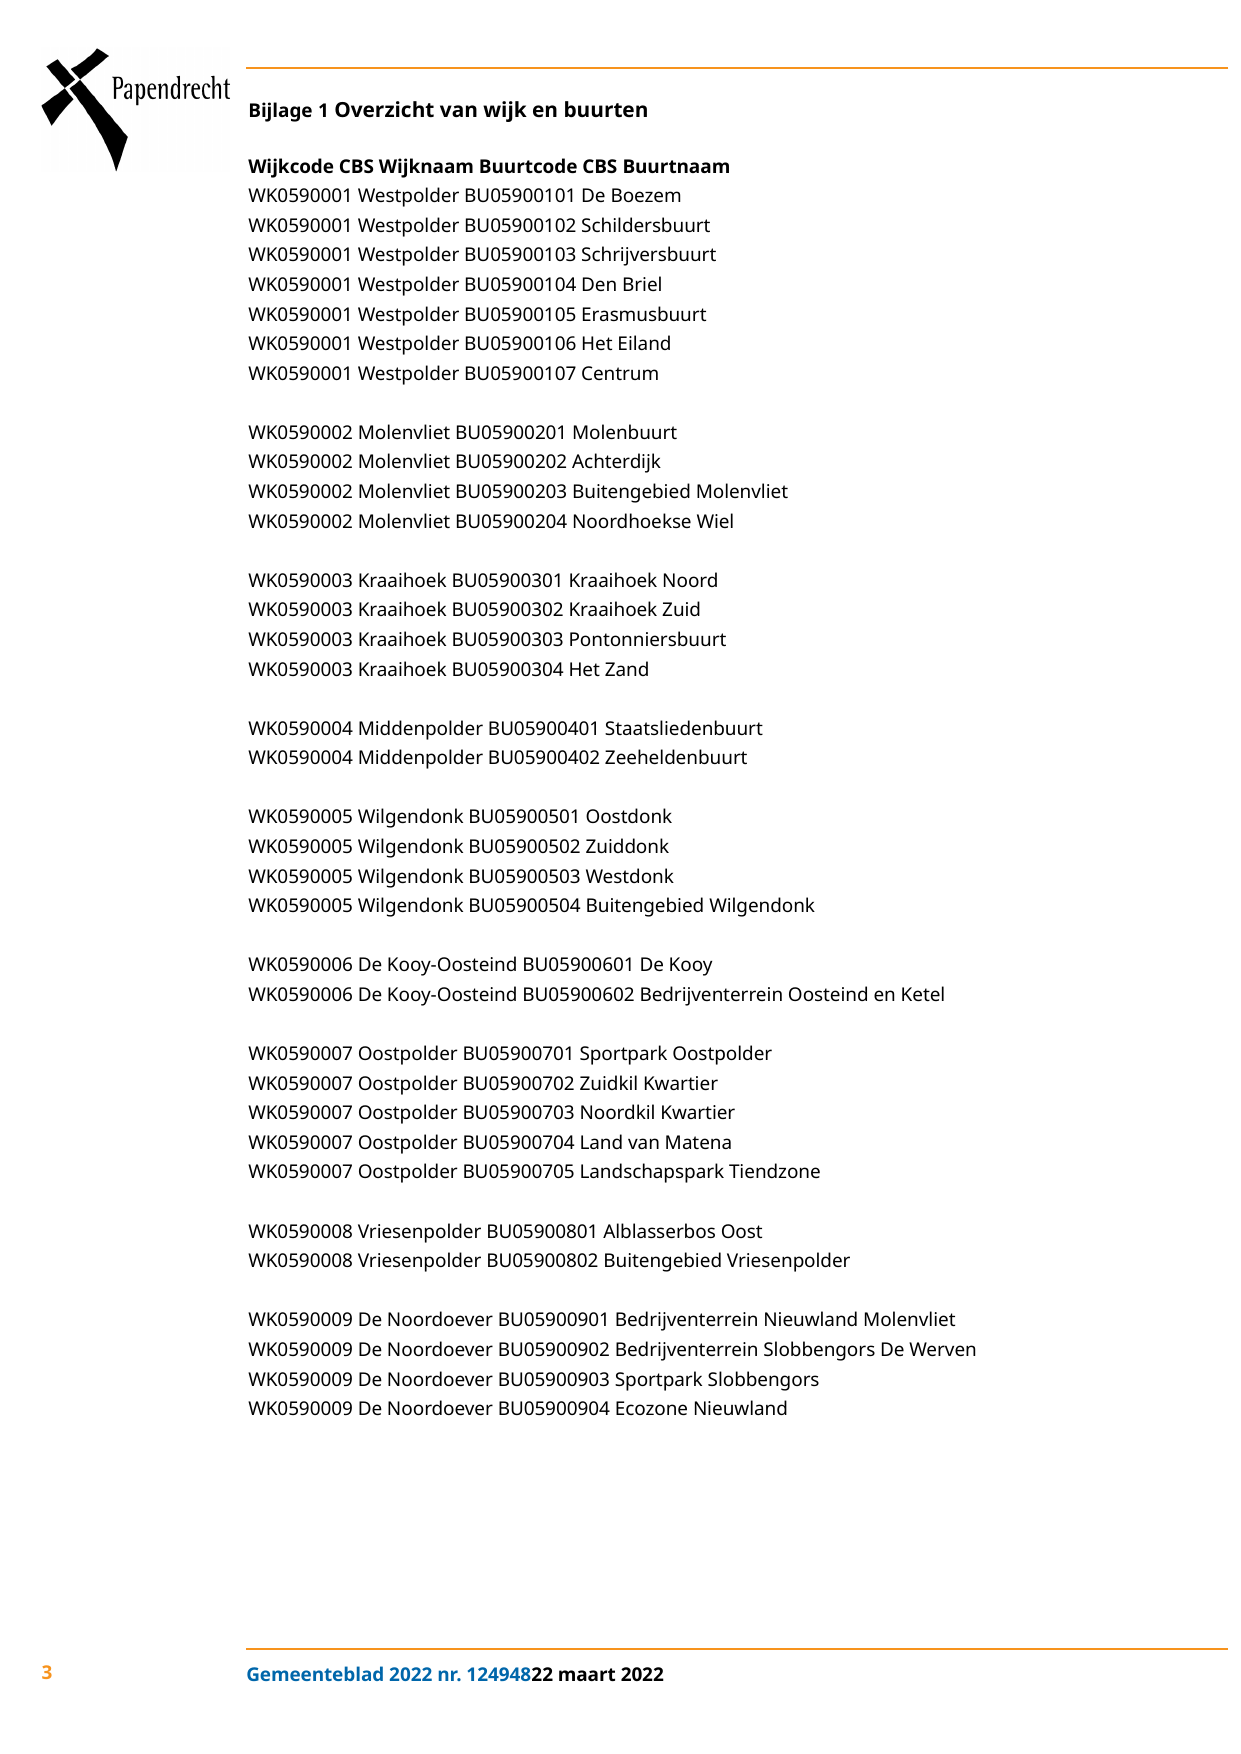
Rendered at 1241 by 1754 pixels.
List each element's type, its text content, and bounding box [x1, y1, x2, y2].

text WK0590005 Wilgendonk BU05900504 Buitengebied Wilgendonk [248, 892, 1152, 918]
text WK0590003 Kraaihoek BU05900301 Kraaihoek Noord [248, 567, 1152, 593]
text WK0590009 De Noordoever BU05900902 Bedrijventerrein Slobbengors De Werven [248, 1336, 1152, 1362]
text WK0590002 Molenvliet BU05900201 Molenbuurt [248, 419, 1152, 445]
text WK0590007 Oostpolder BU05900705 Landschapspark Tiendzone [248, 1159, 1152, 1184]
text WK0590002 Molenvliet BU05900202 Achterdijk [248, 449, 1152, 474]
text WK0590001 Westpolder BU05900102 Schildersbuurt [248, 212, 1152, 238]
text WK0590009 De Noordoever BU05900904 Ecozone Nieuwland [248, 1395, 1152, 1421]
text WK0590002 Molenvliet BU05900203 Buitengebied Molenvliet [248, 478, 1152, 504]
text WK0590007 Oostpolder BU05900703 Noordkil Kwartier [248, 1099, 1152, 1125]
text WK0590003 Kraaihoek BU05900302 Kraaihoek Zuid [248, 597, 1152, 622]
text WK0590005 Wilgendonk BU05900503 Westdonk [248, 863, 1152, 889]
text WK0590001 Westpolder BU05900106 Het Eiland [248, 330, 1152, 356]
picture [41, 47, 231, 172]
text WK0590004 Middenpolder BU05900401 Staatsliedenbuurt [248, 715, 1152, 741]
text WK0590001 Westpolder BU05900103 Schrijversbuurt [248, 242, 1152, 267]
text WK0590003 Kraaihoek BU05900303 Pontonniersbuurt [248, 626, 1152, 652]
text WK0590008 Vriesenpolder BU05900802 Buitengebied Vriesenpolder [248, 1247, 1152, 1273]
text Wijkcode CBS Wijknaam Buurtcode CBS Buurtnaam [248, 153, 1152, 179]
text WK0590007 Oostpolder BU05900701 Sportpark Oostpolder [248, 1040, 1152, 1066]
text WK0590004 Middenpolder BU05900402 Zeeheldenbuurt [248, 744, 1152, 770]
text WK0590008 Vriesenpolder BU05900801 Alblasserbos Oost [248, 1218, 1152, 1244]
text WK0590005 Wilgendonk BU05900502 Zuiddonk [248, 833, 1152, 859]
text WK0590009 De Noordoever BU05900901 Bedrijventerrein Nieuwland Molenvliet [248, 1307, 1152, 1332]
text WK0590001 Westpolder BU05900101 De Boezem [248, 182, 1152, 208]
text WK0590001 Westpolder BU05900105 Erasmusbuurt [248, 301, 1152, 327]
text WK0590002 Molenvliet BU05900204 Noordhoekse Wiel [248, 508, 1152, 534]
text WK0590001 Westpolder BU05900104 Den Briel [248, 271, 1152, 297]
text WK0590007 Oostpolder BU05900702 Zuidkil Kwartier [248, 1070, 1152, 1096]
text WK0590006 De Kooy-Oosteind BU05900601 De Kooy [248, 952, 1152, 977]
text WK0590003 Kraaihoek BU05900304 Het Zand [248, 656, 1152, 682]
text WK0590009 De Noordoever BU05900903 Sportpark Slobbengors [248, 1366, 1152, 1392]
text WK0590005 Wilgendonk BU05900501 Oostdonk [248, 804, 1152, 829]
text Bijlage 1 Overzicht van wijk en buurten [248, 95, 1152, 123]
text WK0590006 De Kooy-Oosteind BU05900602 Bedrijventerrein Oosteind en Ketel [248, 981, 1152, 1007]
text WK0590001 Westpolder BU05900107 Centrum [248, 360, 1152, 386]
text WK0590007 Oostpolder BU05900704 Land van Matena [248, 1129, 1152, 1155]
